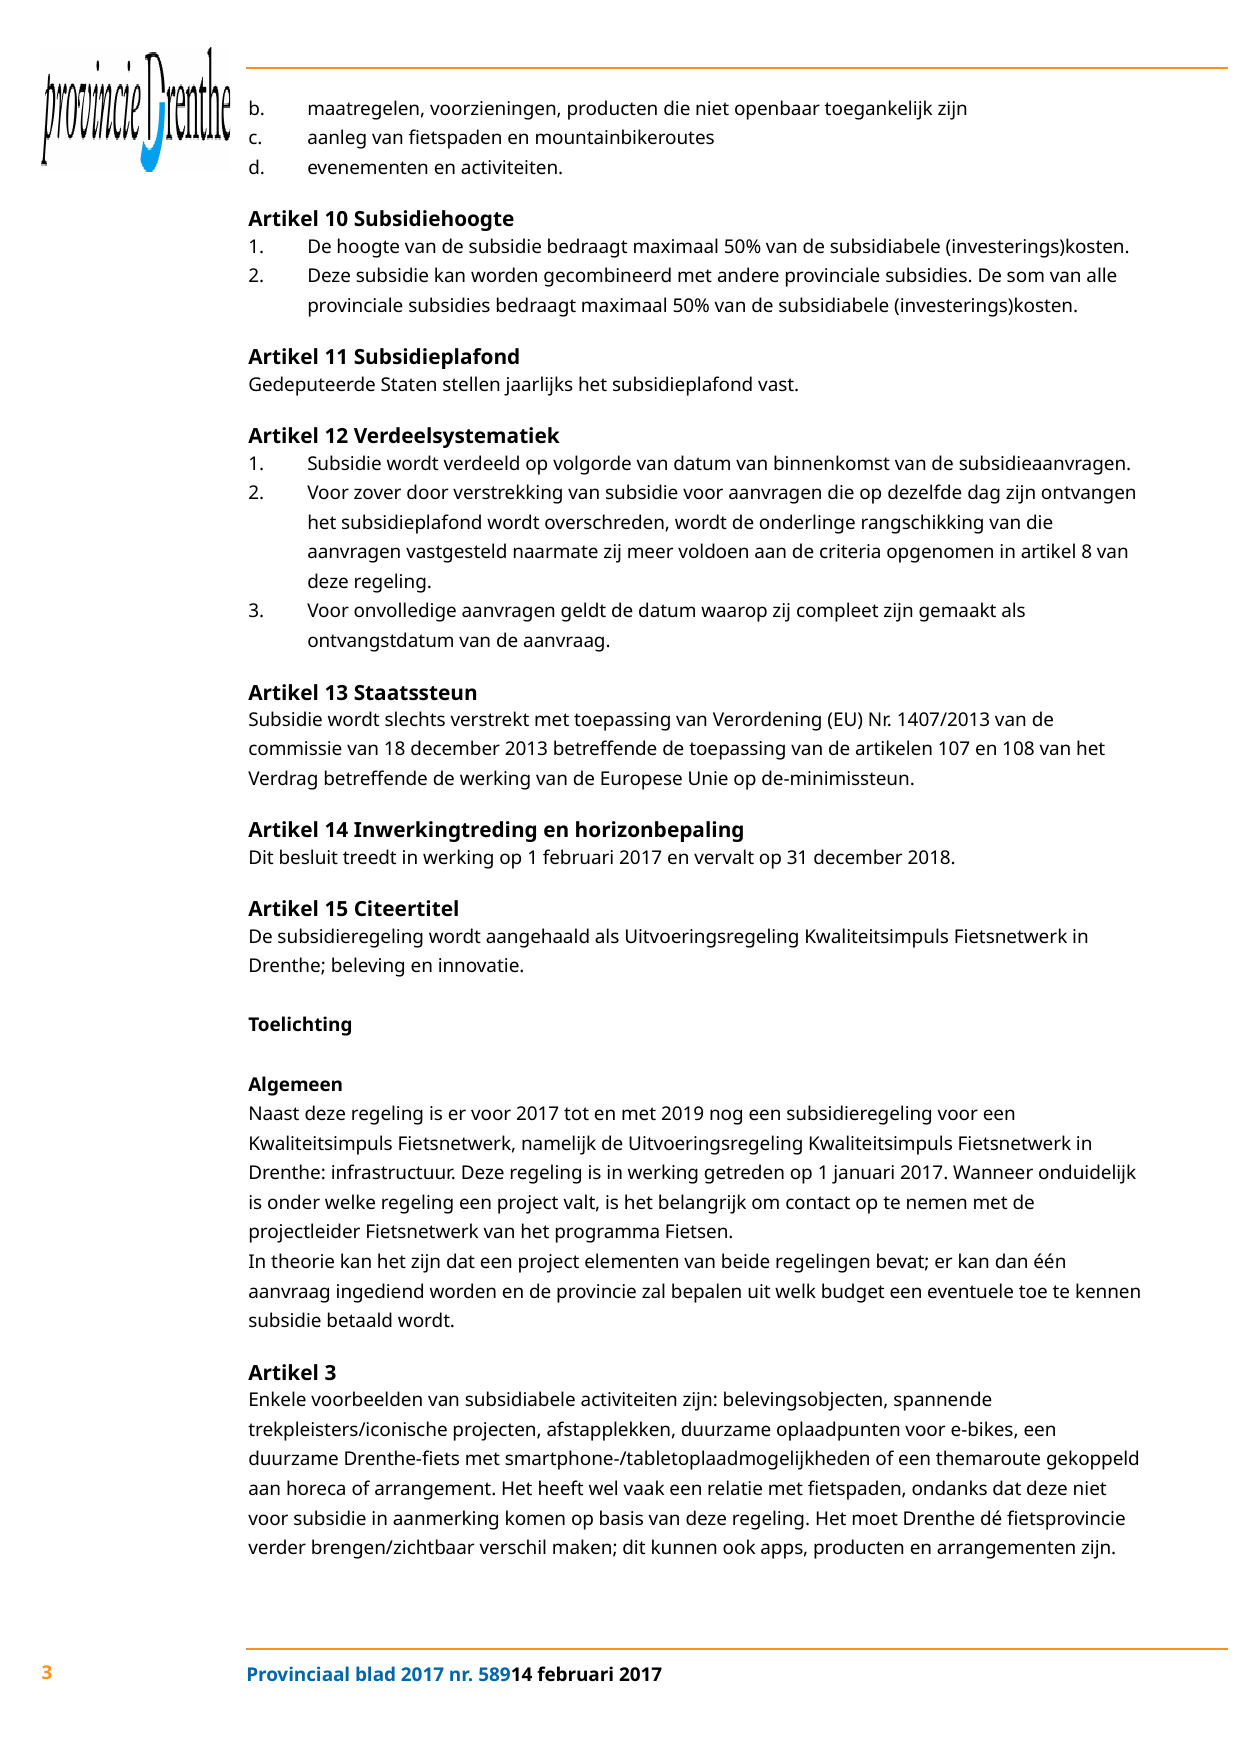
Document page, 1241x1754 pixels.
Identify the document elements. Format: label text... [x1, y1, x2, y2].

text Naast deze regeling is er voor 2017 tot en met 2019 nog een subsidieregeling voor een Kwaliteitsimpuls Fietsnetwerk, namelijk de Uitvoeringsregeling Kwaliteitsimpuls Fietsnetwerk in Drenthe: infrastructuur. Deze regeling is in werking getreden op 1 januari 2017. Wanneer onduidelijk is onder welke regeling een project valt, is het belangrijk om contact op te nemen met de projectleider Fietsnetwerk van het programma Fietsen. [248, 1100, 1152, 1244]
text Toelichting [248, 1012, 1152, 1037]
text Artikel 3 [248, 1358, 1152, 1386]
text Artikel 10 Subsidiehoogte [248, 204, 1152, 233]
text Dit besluit treedt in werking op 1 februari 2017 en vervalt op 31 december 2018. [248, 844, 1152, 870]
text Algemeen [248, 1071, 1152, 1097]
list Subsidie wordt verdeeld op volgorde van datum van binnenkomst van de subsidieaanvragen. [248, 450, 1152, 475]
text Artikel 15 Citeertitel [248, 894, 1152, 923]
list maatregelen, voorzieningen, producten die niet openbaar toegankelijk zijn [248, 95, 1152, 121]
text Subsidie wordt slechts verstrekt met toepassing van Verordening (EU) Nr. 1407/2013 van de commissie van 18 december 2013 betreffende de toepassing van de artikelen 107 en 108 van het Verdrag betreffende de werking van de Europese Unie op de-minimissteun. [248, 706, 1152, 791]
text Gedeputeerde Staten stellen jaarlijks het subsidieplafond vast. [248, 371, 1152, 397]
list De hoogte van de subsidie bedraagt maximaal 50% van de subsidiabele (investerings)kosten. [248, 233, 1152, 258]
picture [41, 47, 231, 172]
text De subsidieregeling wordt aangehaald als Uitvoeringsregeling Kwaliteitsimpuls Fietsnetwerk in Drenthe; beleving en innovatie. [248, 923, 1152, 978]
text Artikel 11 Subsidieplafond [248, 342, 1152, 371]
list aanleg van fietspaden en mountainbikeroutes [248, 124, 1152, 150]
list evenementen en activiteiten. [248, 154, 1152, 180]
text Enkele voorbeelden van subsidiabele activiteiten zijn: belevingsobjecten, spannende trekpleisters/iconische projecten, afstapplekken, duurzame oplaadpunten voor e-bikes, een duurzame Drenthe-fiets met smartphone-/tabletoplaadmogelijkheden of een themaroute gekoppeld aan horeca of arrangement. Het heeft wel vaak een relatie met fietspaden, ondanks dat deze niet voor subsidie in aanmerking komen op basis van deze regeling. Het moet Drenthe dé fietsprovincie verder brengen/zichtbaar verschil maken; dit kunnen ook apps, producten en arrangementen zijn. [248, 1386, 1152, 1560]
text Artikel 12 Verdeelsystematiek [248, 421, 1152, 450]
list Voor zover door verstrekking van subsidie voor aanvragen die op dezelfde dag zijn ontvangen het subsidieplafond wordt overschreden, wordt de onderlinge rangschikking van die aanvragen vastgesteld naarmate zij meer voldoen aan de criteria opgenomen in artikel 8 van deze regeling. [248, 479, 1152, 594]
text Artikel 13 Staatssteun [248, 678, 1152, 706]
text In theorie kan het zijn dat een project elementen van beide regelingen bevat; er kan dan één aanvraag ingediend worden en de provincie zal bepalen uit welk budget een eventuele toe te kennen subsidie betaald wordt. [248, 1248, 1152, 1333]
text Artikel 14 Inwerkingtreding en horizonbepaling [248, 816, 1152, 844]
list Deze subsidie kan worden gecombineerd met andere provinciale subsidies. De som van alle provinciale subsidies bedraagt maximaal 50% van de subsidiabele (investerings)kosten. [248, 262, 1152, 318]
list Voor onvolledige aanvragen geldt de datum waarop zij compleet zijn gemaakt als ontvangstdatum van de aanvraag. [248, 598, 1152, 653]
